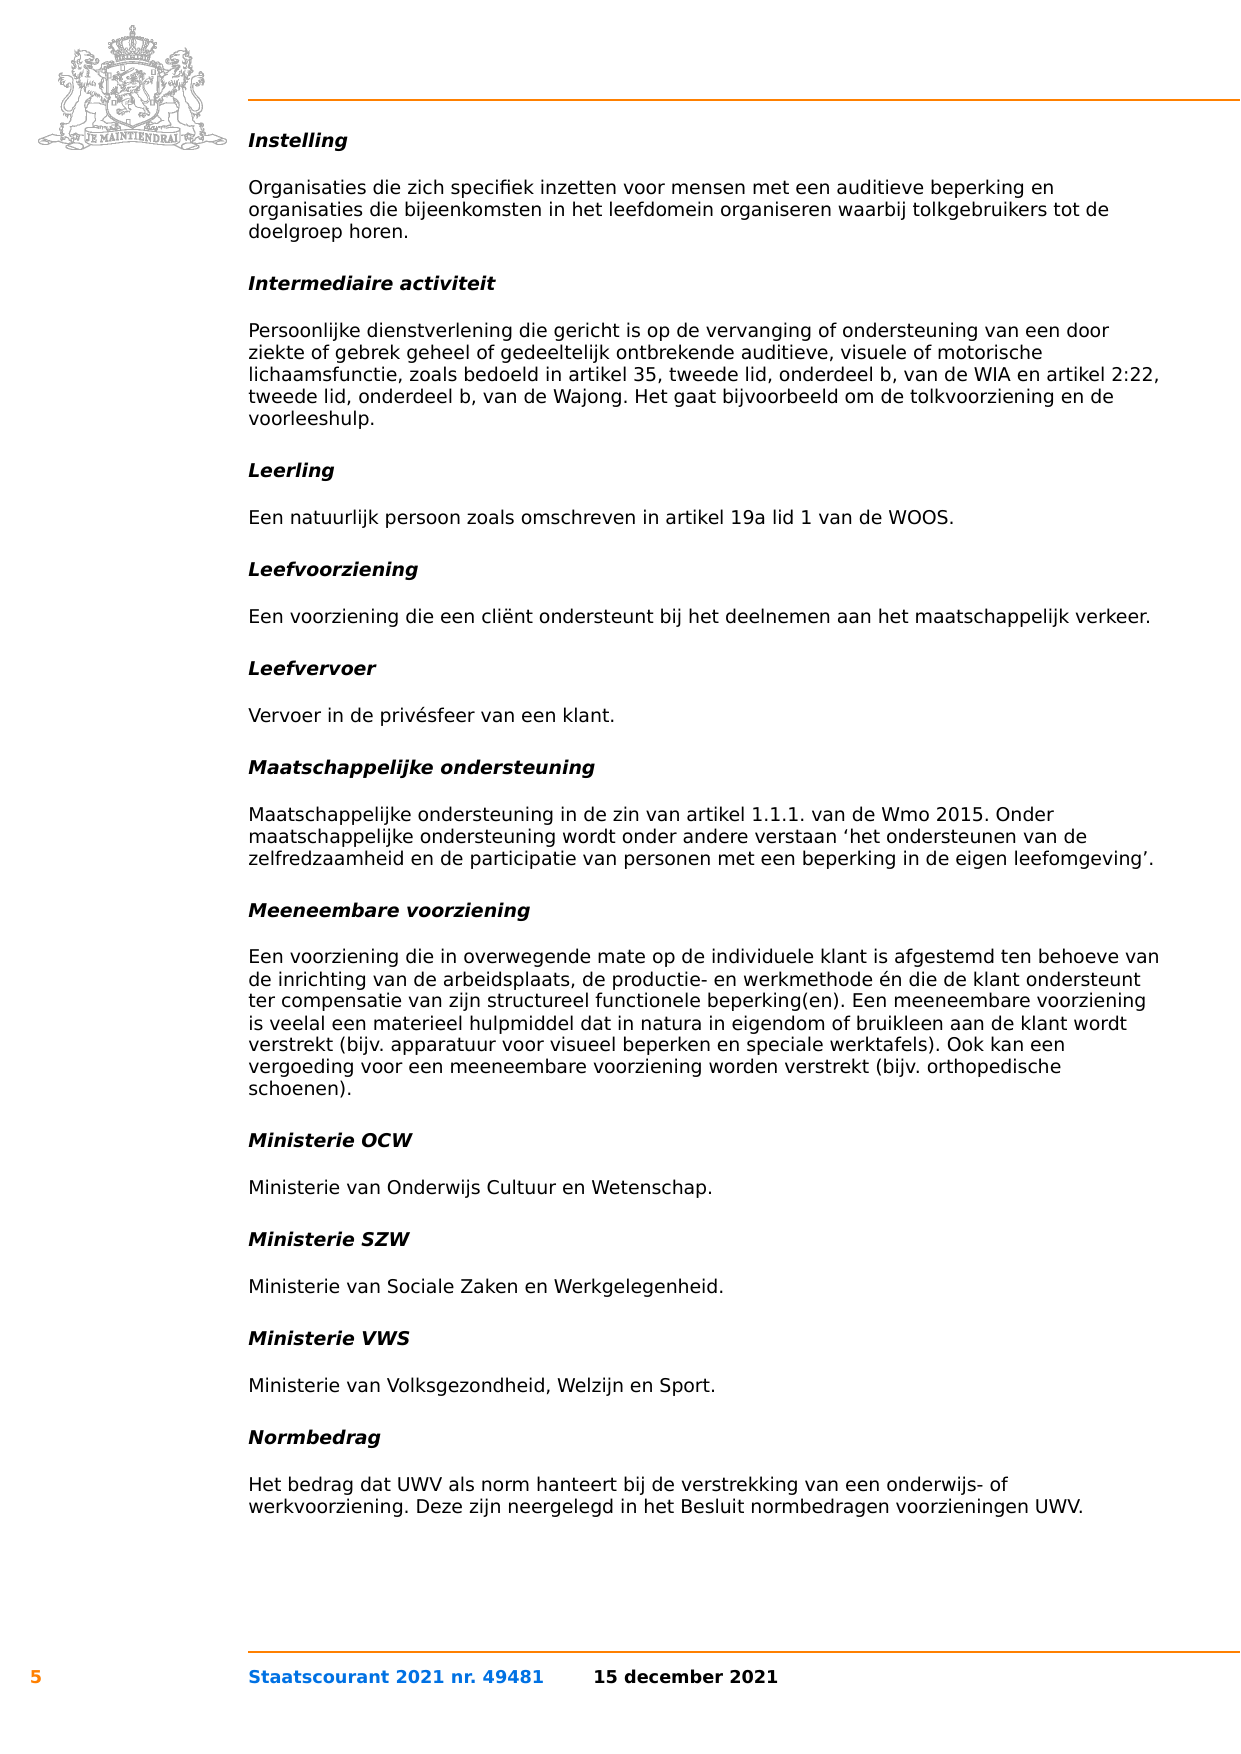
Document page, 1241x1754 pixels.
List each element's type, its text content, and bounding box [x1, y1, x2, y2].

text Ministerie van Sociale Zaken en Werkgelegenheid. [248, 1276, 1163, 1298]
subtitle Maatschappelijke ondersteuning [248, 757, 1163, 778]
subtitle Intermediaire activiteit [248, 273, 1163, 295]
text Persoonlijke dienstverlening die gericht is op de vervanging of ondersteuning van een door ziekte of gebrek geheel of gedeeltelijk ontbrekende auditieve, visuele of motorische lichaamsfunctie, zoals bedoeld in artikel 35, tweede lid, onderdeel b, van de WIA en artikel 2:22, tweede lid, onderdeel b, van de Wajong. Het gaat bijvoorbeeld om de tolkvoorziening en de voorleeshulp. [248, 320, 1163, 430]
text Ministerie van Onderwijs Cultuur en Wetenschap. [248, 1177, 1163, 1199]
text Organisaties die zich specifiek inzetten voor mensen met een auditieve beperking en organisaties die bijeenkomsten in het leefdomein organiseren waarbij tolkgebruikers tot de doelgroep horen. [248, 177, 1163, 243]
text Een natuurlijk persoon zoals omschreven in artikel 19a lid 1 van de WOOS. [248, 507, 1163, 529]
text Ministerie van Volksgezondheid, Welzijn en Sport. [248, 1375, 1163, 1397]
text Maatschappelijke ondersteuning in de zin van artikel 1.1.1. van de Wmo 2015. Onder maatschappelijke ondersteuning wordt onder andere verstaan ‘het ondersteunen van de zelfredzaamheid en de participatie van personen met een beperking in de eigen leefomgeving’. [248, 803, 1163, 869]
subtitle Ministerie OCW [248, 1130, 1163, 1152]
text Het bedrag dat UWV als norm hanteert bij de verstrekking van een onderwijs- of werkvoorziening. Deze zijn neergelegd in het Besluit normbedragen voorzieningen UWV. [248, 1474, 1163, 1518]
subtitle Leefvervoer [248, 658, 1163, 679]
picture [38, 25, 227, 150]
subtitle Meeneembare voorziening [248, 899, 1163, 921]
text Vervoer in de privésfeer van een klant. [248, 704, 1163, 727]
text Een voorziening die een cliënt ondersteunt bij het deelnemen aan het maatschappelijk verkeer. [248, 606, 1163, 628]
subtitle Ministerie VWS [248, 1328, 1163, 1350]
subtitle Leefvoorziening [248, 559, 1163, 581]
subtitle Instelling [248, 130, 1163, 152]
subtitle Leerling [248, 460, 1163, 482]
text Een voorziening die in overwegende mate op de individuele klant is afgestemd ten behoeve van de inrichting van de arbeidsplaats, de productie- en werkmethode én die de klant ondersteunt ter compensatie van zijn structureel functionele beperking(en). Een meeneembare voorziening is veelal een materieel hulpmiddel dat in natura in eigendom of bruikleen aan de klant wordt verstrekt (bijv. apparatuur voor visueel beperken en speciale werktafels). Ook kan een vergoeding voor een meeneembare voorziening worden verstrekt (bijv. orthopedische schoenen). [248, 946, 1163, 1100]
subtitle Normbedrag [248, 1427, 1163, 1449]
subtitle Ministerie SZW [248, 1229, 1163, 1251]
